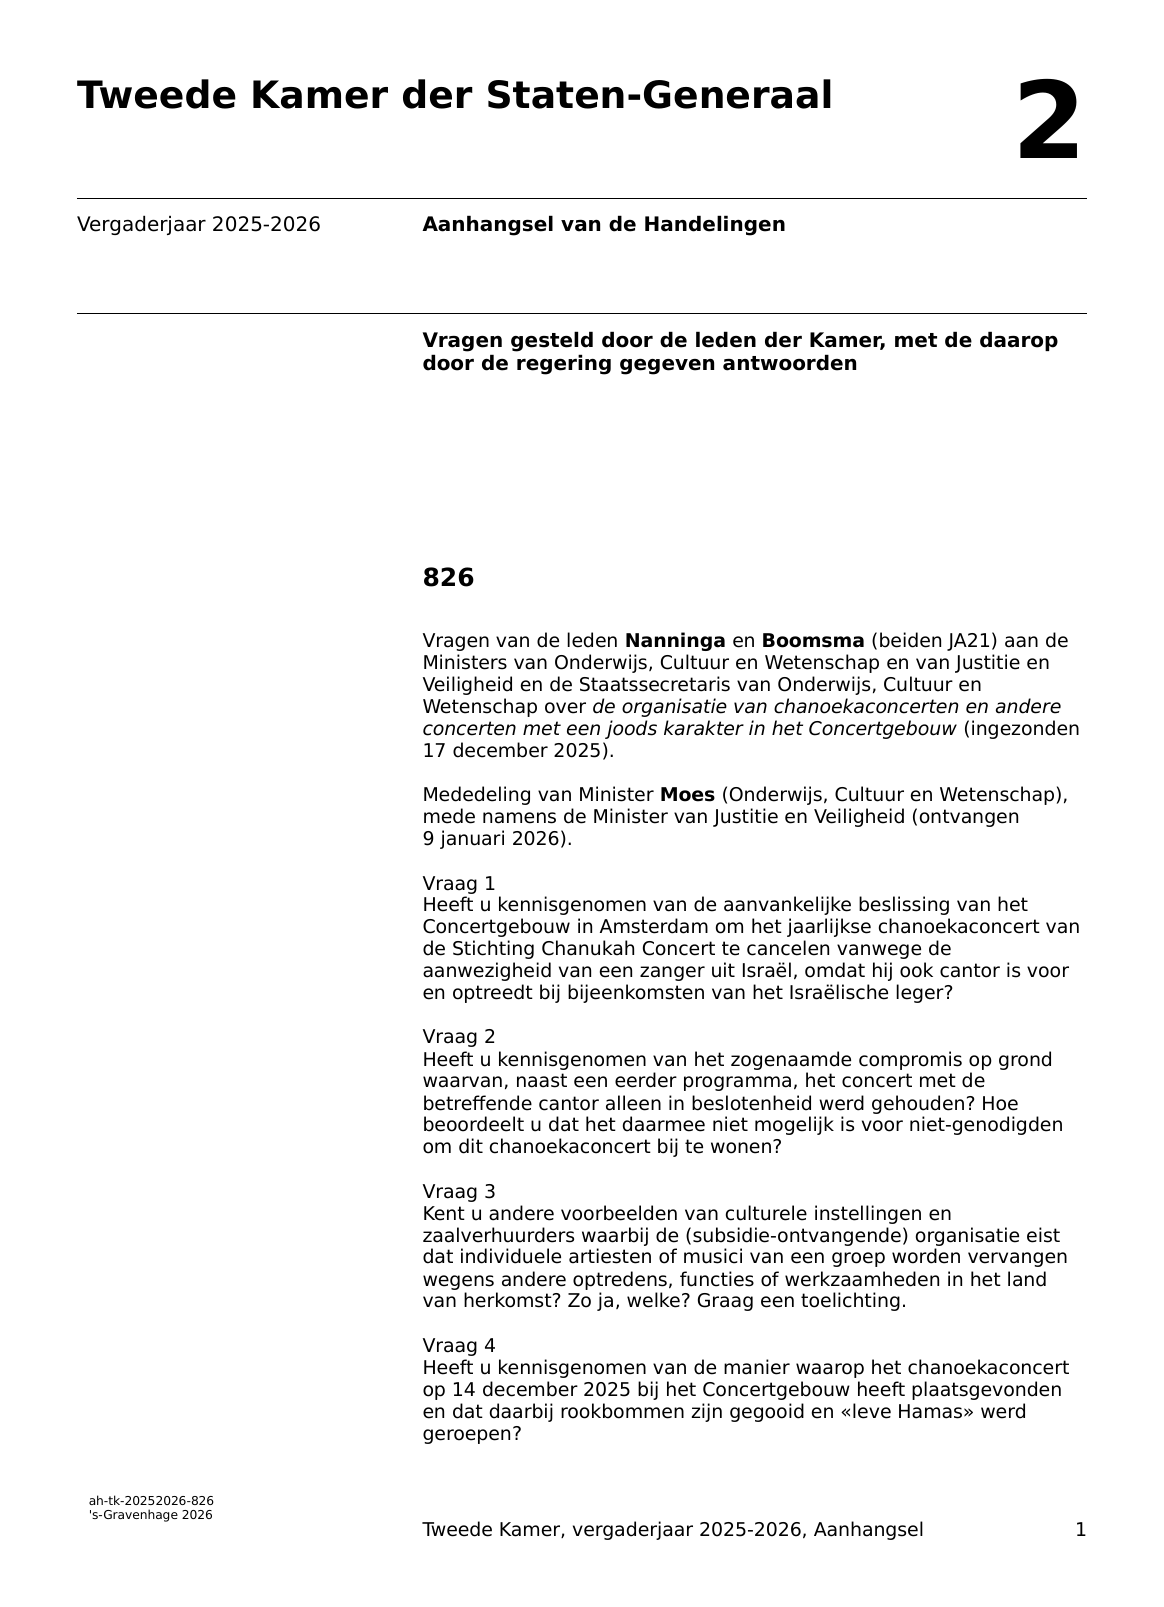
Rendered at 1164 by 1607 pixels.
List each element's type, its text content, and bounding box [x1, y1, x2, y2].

text 's-Gravenhage 2026 [88, 1508, 323, 1522]
text Vraag 4 [422, 1334, 1087, 1357]
table_cell Vergaderjaar 2025-2026 [77, 199, 422, 313]
text Vragen van de leden Nanninga en Boomsma (beiden JA21) aan de Ministers van Onderwijs, Cultuur en Wetenschap en van Justitie en Veiligheid en de Staatssecretaris van Onderwijs, Cultuur en Wetenschap over de organisatie van chanoekaconcerten en andere concerten met een joods karakter in het Concertgebouw (ingezonden 17 december 2025). [422, 630, 1087, 762]
text Kent u andere voorbeelden van culturele instellingen en zaalverhuurders waarbij de (subsidie-ontvangende) organisatie eist dat individuele artiesten of musici van een groep worden vervangen wegens andere optredens, functies of werkzaamheden in het land van herkomst? Zo ja, welke? Graag een toelichting. [422, 1202, 1087, 1312]
text Vraag 2 [422, 1026, 1087, 1048]
text Heeft u kennisgenomen van de aanvankelijke beslissing van het Concertgebouw in Amsterdam om het jaarlijkse chanoekaconcert van de Stichting Chanukah Concert te cancelen vanwege de aanwezigheid van een zanger uit Israël, omdat hij ook cantor is voor en optreedt bij bijeenkomsten van het Israëlische leger? [422, 894, 1087, 1004]
text Heeft u kennisgenomen van de manier waarop het chanoekaconcert op 14 december 2025 bij het Concertgebouw heeft plaatsgevonden en dat daarbij rookbommen zijn gegooid en «leve Hamas» werd geroepen? [422, 1357, 1087, 1444]
table_cell Vragen gesteld door de leden der Kamer, met de daarop door de regering gegeven antwoorden [422, 314, 1087, 375]
text ah-tk-20252026-826 [88, 1494, 323, 1508]
table_header Tweede Kamer der Staten-Generaal [77, 59, 886, 198]
text 826 [422, 563, 1087, 592]
text Heeft u kennisgenomen van het zogenaamde compromis op grond waarvan, naast een eerder programma, het concert met de betreffende cantor alleen in beslotenheid werd gehouden? Hoe beoordeelt u dat het daarmee niet mogelijk is voor niet-genodigden om dit chanoekaconcert bij te wonen? [422, 1048, 1087, 1158]
text Vraag 3 [422, 1181, 1087, 1202]
table_cell Aanhangsel van de Handelingen [422, 199, 1087, 313]
text Vraag 1 [422, 872, 1087, 894]
table_header 2 [886, 59, 1087, 198]
text Mededeling van Minister Moes (Onderwijs, Cultuur en Wetenschap), mede namens de Minister van Justitie en Veiligheid (ontvangen 9 januari 2026). [422, 784, 1087, 850]
table_cell [77, 314, 422, 375]
